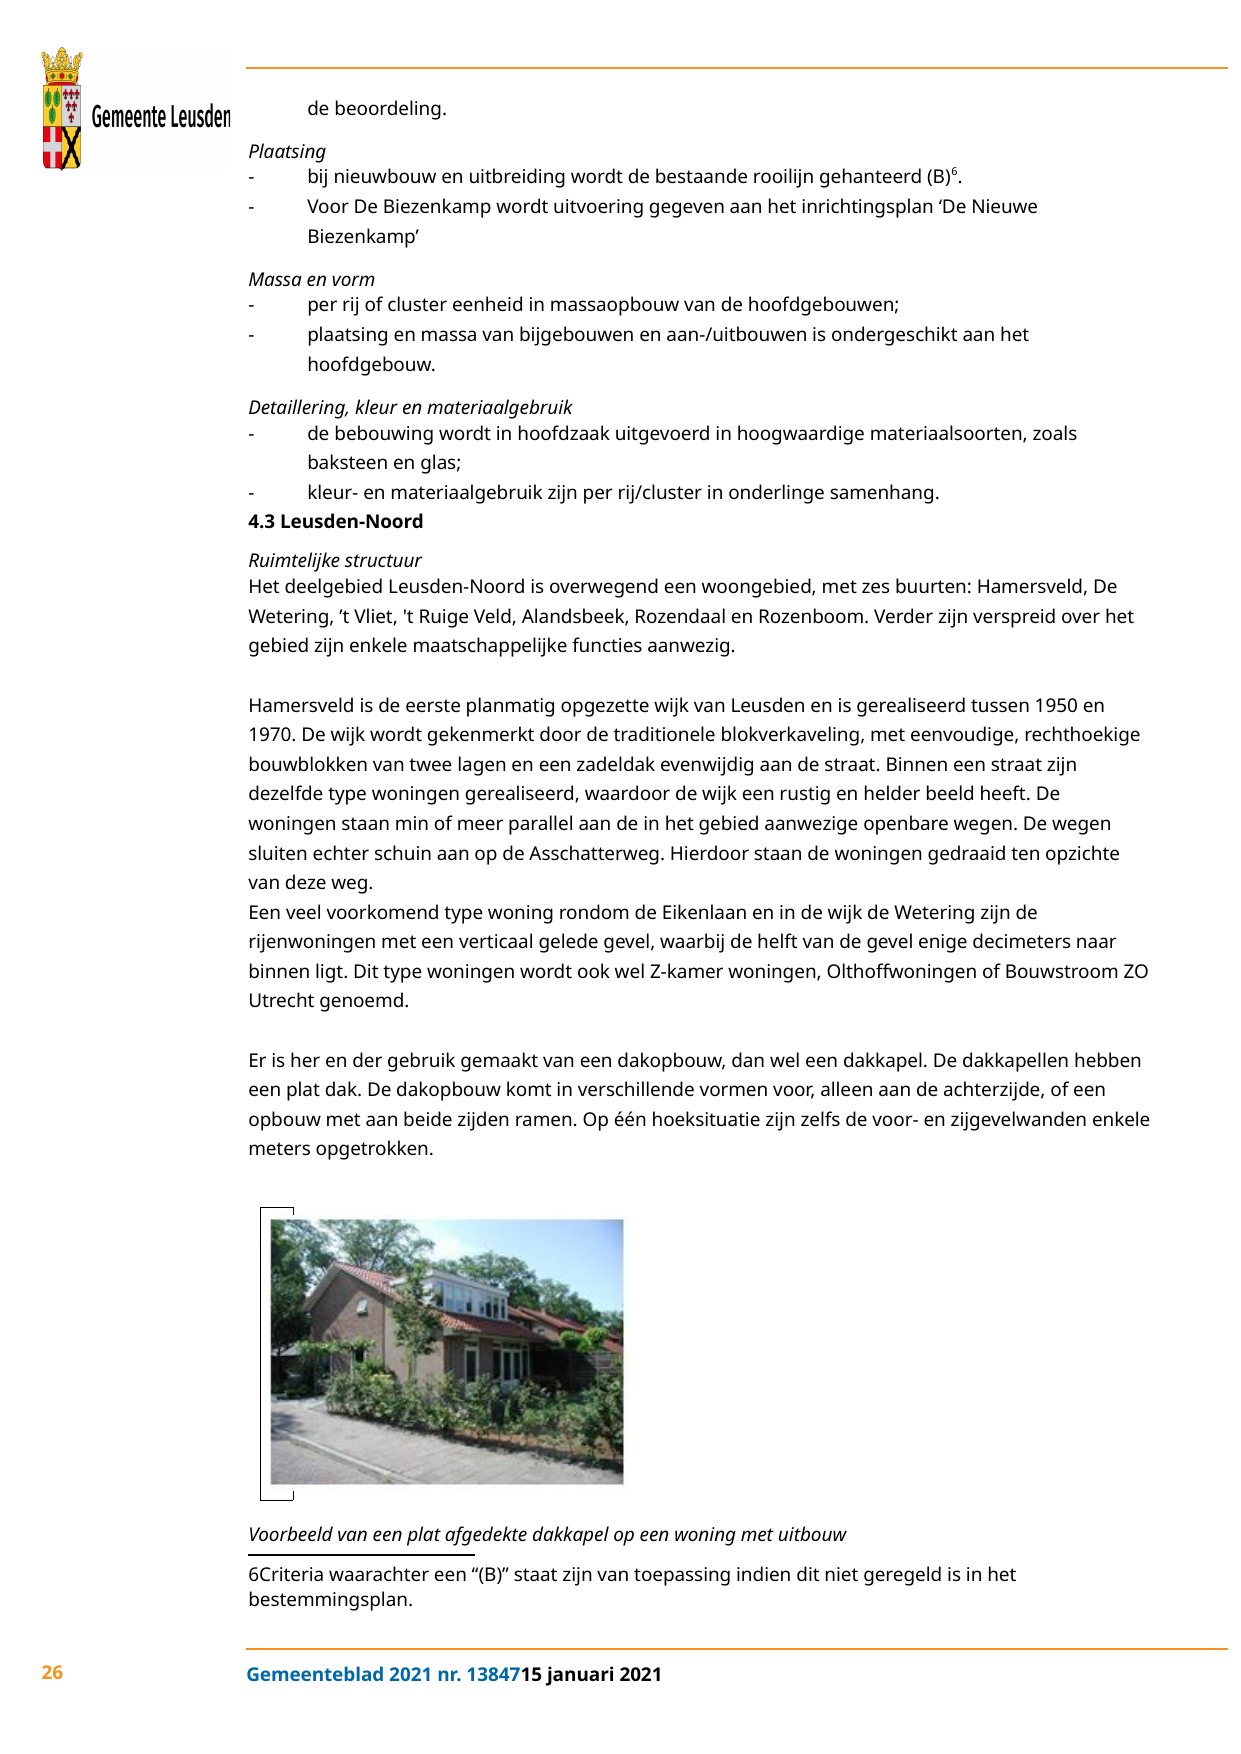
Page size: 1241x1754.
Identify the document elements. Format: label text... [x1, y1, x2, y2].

text 4.3 Leusden-Noord [248, 508, 1152, 534]
text Ruimtelijke structuur [248, 548, 1152, 573]
picture [268, 1215, 630, 1491]
text Er is her en der gebruik gemaakt van een dakopbouw, dan wel een dakkapel. De dakkapellen hebben een plat dak. De dakopbouw komt in verschillende vormen voor, alleen aan de achterzijde, of een opbouw met aan beide zijden ramen. Op één hoeksituatie zijn zelfs de voor- en zijgevelwanden enkele meters opgetrokken. [248, 1047, 1152, 1161]
text Voorbeeld van een plat afgedekte dakkapel op een woning met uitbouw [248, 1521, 1152, 1547]
text Detaillering, kleur en materiaalgebruik [248, 394, 1152, 420]
list Criteria waarachter een “(B)” staat zijn van toepassing indien dit niet geregeld is in het bestemmingsplan. [248, 1561, 1152, 1612]
text Hamersveld is de eerste planmatig opgezette wijk van Leusden en is gerealiseerd tussen 1950 en 1970. De wijk wordt gekenmerkt door de traditionele blokverkaveling, met eenvoudige, rechthoekige bouwblokken van twee lagen en een zadeldak evenwijdig aan de straat. Binnen een straat zijn dezelfde type woningen gerealiseerd, waardoor de wijk een rustig en helder beeld heeft. De woningen staan min of meer parallel aan de in het gebied aanwezige openbare wegen. De wegen sluiten echter schuin aan op de Asschatterweg. Hierdoor staan de woningen gedraaid ten opzichte van deze weg. [248, 692, 1152, 895]
text Massa en vorm [248, 266, 1152, 292]
list Voor De Biezenkamp wordt uitvoering gegeven aan het inrichtingsplan ‘De Nieuwe Biezenkamp’ [248, 193, 1152, 248]
list bij nieuwbouw en uitbreiding wordt de bestaande rooilijn gehanteerd (B). [248, 164, 1152, 189]
text Plaatsing [248, 138, 1152, 164]
list de beoordeling. [248, 95, 1152, 121]
list de bebouwing wordt in hoofdzaak uitgevoerd in hoogwaardige materiaalsoorten, zoals baksteen en glas; [248, 420, 1152, 475]
list kleur- en materiaalgebruik zijn per rij/cluster in onderlinge samenhang. [248, 479, 1152, 504]
picture [41, 47, 231, 172]
list plaatsing en massa van bijgebouwen en aan-/uitbouwen is ondergeschikt aan het hoofdgebouw. [248, 321, 1152, 377]
text Het deelgebied Leusden-Noord is overwegend een woongebied, met zes buurten: Hamersveld, De Wetering, ’t Vliet, 't Ruige Veld, Alandsbeek, Rozendaal en Rozenboom. Verder zijn verspreid over het gebied zijn enkele maatschappelijke functies aanwezig. [248, 573, 1152, 658]
list per rij of cluster eenheid in massaopbouw van de hoofdgebouwen; [248, 292, 1152, 317]
text Een veel voorkomend type woning rondom de Eikenlaan en in de wijk de Wetering zijn de rijenwoningen met een verticaal gelede gevel, waarbij de helft van de gevel enige decimeters naar binnen ligt. Dit type woningen wordt ook wel Z-kamer woningen, Olthoffwoningen of Bouwstroom ZO Utrecht genoemd. [248, 899, 1152, 1013]
